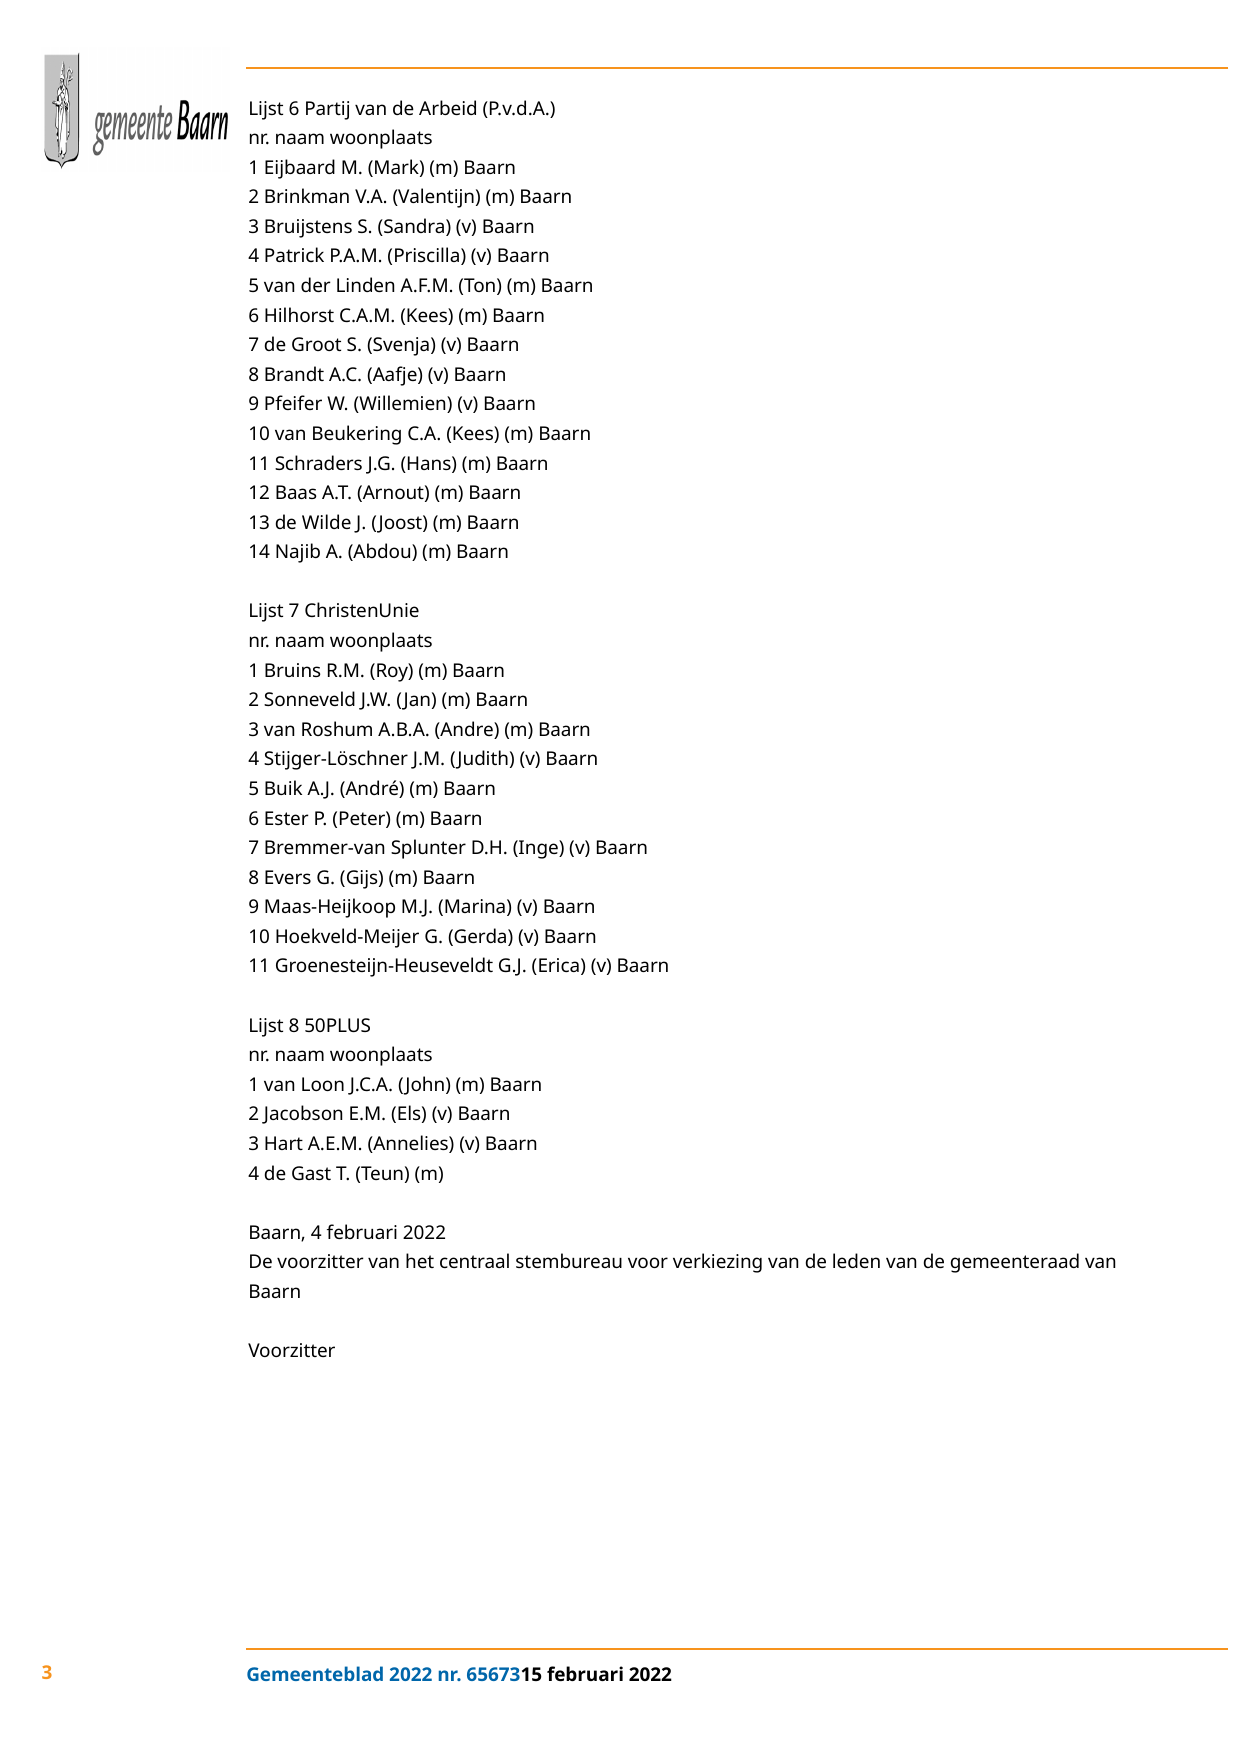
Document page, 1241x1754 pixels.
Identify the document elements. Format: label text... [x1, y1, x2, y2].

text Lijst 6 Partij van de Arbeid (P.v.d.A.) [248, 95, 1152, 121]
text 1 Bruins R.M. (Roy) (m) Baarn [248, 657, 1152, 683]
text 11 Groenesteijn-Heuseveldt G.J. (Erica) (v) Baarn [248, 953, 1152, 978]
text nr. naam woonplaats [248, 124, 1152, 150]
picture [41, 47, 231, 172]
text Baarn, 4 februari 2022 [248, 1219, 1152, 1245]
text 2 Brinkman V.A. (Valentijn) (m) Baarn [248, 183, 1152, 209]
text 7 Bremmer-van Splunter D.H. (Inge) (v) Baarn [248, 834, 1152, 860]
text 10 Hoekveld-Meijer G. (Gerda) (v) Baarn [248, 923, 1152, 949]
text nr. naam woonplaats [248, 627, 1152, 653]
text De voorzitter van het centraal stembureau voor verkiezing van de leden van de gemeenteraad van Baarn [248, 1248, 1152, 1304]
text 5 Buik A.J. (André) (m) Baarn [248, 775, 1152, 801]
text 2 Jacobson E.M. (Els) (v) Baarn [248, 1101, 1152, 1126]
text 3 van Roshum A.B.A. (Andre) (m) Baarn [248, 716, 1152, 742]
text nr. naam woonplaats [248, 1041, 1152, 1067]
text 3 Bruijstens S. (Sandra) (v) Baarn [248, 213, 1152, 239]
text 11 Schraders J.G. (Hans) (m) Baarn [248, 450, 1152, 476]
text 4 Patrick P.A.M. (Priscilla) (v) Baarn [248, 243, 1152, 268]
text 9 Maas-Heijkoop M.J. (Marina) (v) Baarn [248, 893, 1152, 919]
text 8 Brandt A.C. (Aafje) (v) Baarn [248, 361, 1152, 387]
text 6 Ester P. (Peter) (m) Baarn [248, 805, 1152, 831]
text 4 de Gast T. (Teun) (m) [248, 1160, 1152, 1186]
text Voorzitter [248, 1337, 1152, 1363]
text Lijst 8 50PLUS [248, 1012, 1152, 1038]
text 13 de Wilde J. (Joost) (m) Baarn [248, 509, 1152, 535]
text 7 de Groot S. (Svenja) (v) Baarn [248, 331, 1152, 357]
text 1 van Loon J.C.A. (John) (m) Baarn [248, 1071, 1152, 1097]
text 8 Evers G. (Gijs) (m) Baarn [248, 864, 1152, 890]
text Lijst 7 ChristenUnie [248, 598, 1152, 623]
text 5 van der Linden A.F.M. (Ton) (m) Baarn [248, 272, 1152, 298]
text 10 van Beukering C.A. (Kees) (m) Baarn [248, 420, 1152, 446]
text 6 Hilhorst C.A.M. (Kees) (m) Baarn [248, 302, 1152, 328]
text 3 Hart A.E.M. (Annelies) (v) Baarn [248, 1130, 1152, 1156]
text 4 Stijger-Löschner J.M. (Judith) (v) Baarn [248, 746, 1152, 771]
text 9 Pfeifer W. (Willemien) (v) Baarn [248, 391, 1152, 416]
text 2 Sonneveld J.W. (Jan) (m) Baarn [248, 686, 1152, 712]
text 12 Baas A.T. (Arnout) (m) Baarn [248, 479, 1152, 505]
text 1 Eijbaard M. (Mark) (m) Baarn [248, 154, 1152, 180]
text 14 Najib A. (Abdou) (m) Baarn [248, 538, 1152, 564]
